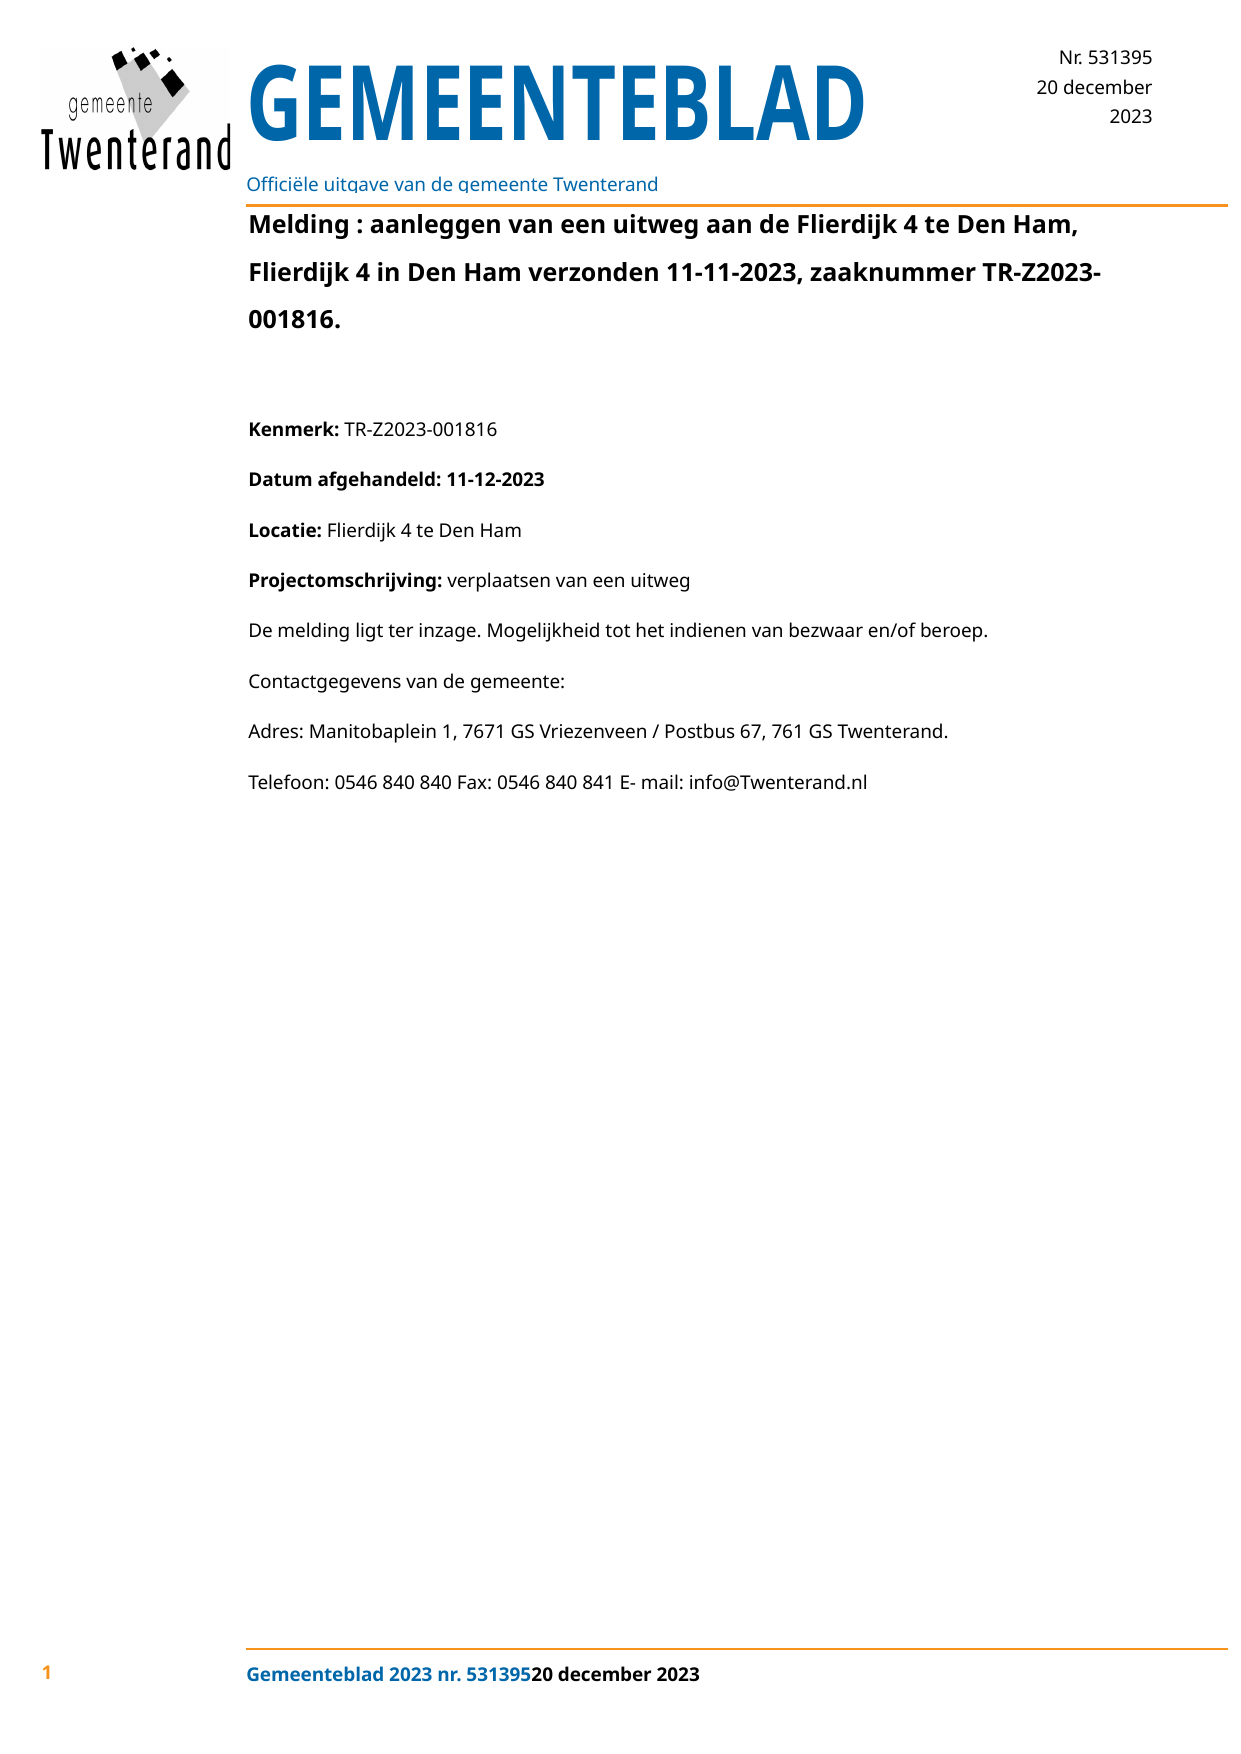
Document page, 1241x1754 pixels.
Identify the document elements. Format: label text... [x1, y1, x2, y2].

text De melding ligt ter inzage. Mogelijkheid tot het indienen van bezwaar en/of beroep. [248, 618, 1152, 643]
text Datum afgehandeld: 11-12-2023 [248, 466, 1152, 492]
text Projectomschrijving: verplaatsen van een uitweg [248, 567, 1152, 593]
picture [41, 47, 231, 172]
text Locatie: Flierdijk 4 te Den Ham [248, 517, 1152, 542]
text Telefoon: 0546 840 840 Fax: 0546 840 841 E- mail: info@Twenterand.nl [248, 769, 1152, 794]
text Kenmerk: TR-Z2023-001816 [248, 416, 1152, 442]
text Melding : aanleggen van een uitweg aan de Flierdijk 4 te Den Ham, Flierdijk 4 in Den Ham verzonden 11-11-2023, zaaknummer TR-Z2023-001816. [248, 207, 1152, 336]
text Contactgegevens van de gemeente: [248, 668, 1152, 694]
text Adres: Manitobaplein 1, 7671 GS Vriezenveen / Postbus 67, 761 GS Twenterand. [248, 718, 1152, 744]
